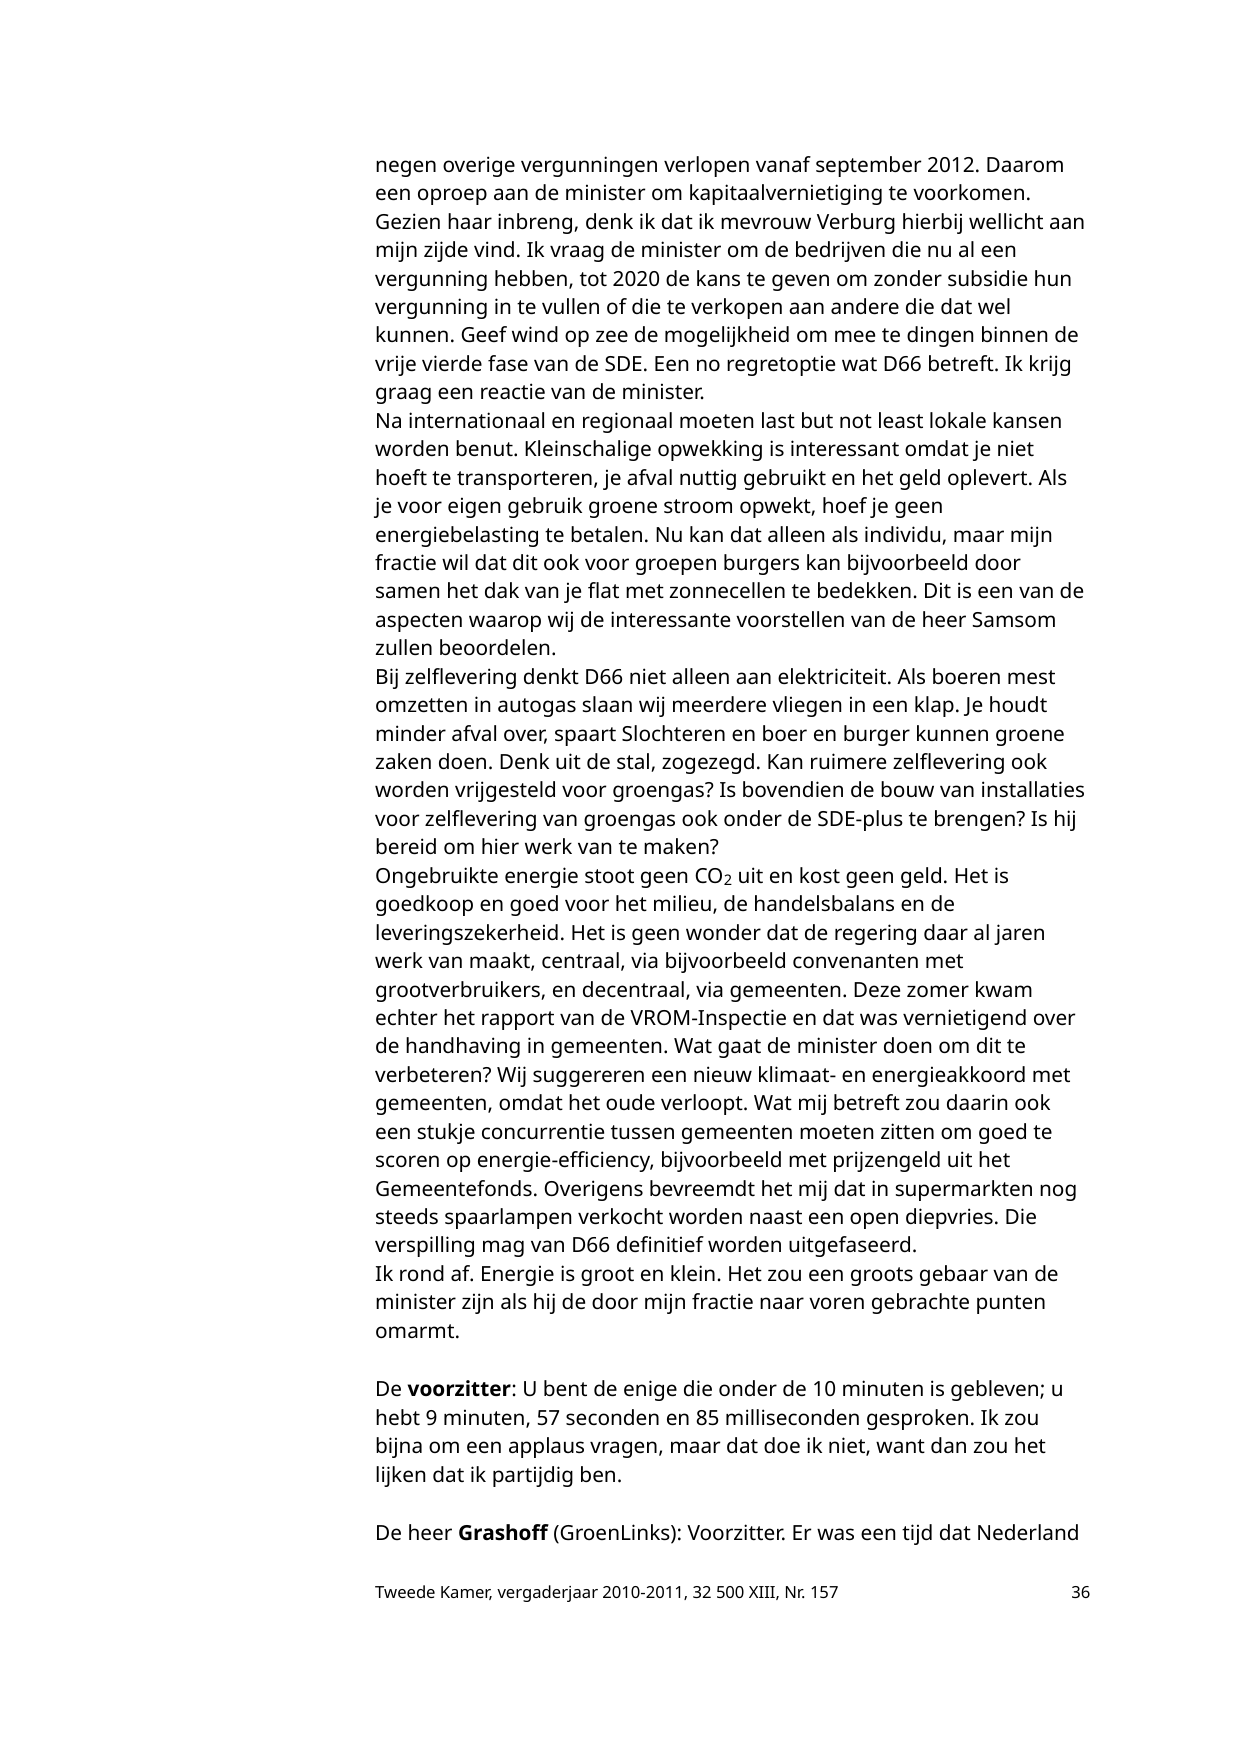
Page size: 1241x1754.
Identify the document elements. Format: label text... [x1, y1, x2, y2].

text De heer Grashoff (GroenLinks): Voorzitter. Er was een tijd dat Nederland [375, 1518, 1090, 1547]
text De voorzitter: U bent de enige die onder de 10 minuten is gebleven; u hebt 9 minuten, 57 seconden en 85 milliseconden gesproken. Ik zou bijna om een applaus vragen, maar dat doe ik niet, want dan zou het lijken dat ik partijdig ben. [375, 1374, 1090, 1488]
text Ongebruikte energie stoot geen CO2 uit en kost geen geld. Het is goedkoop en goed voor het milieu, de handelsbalans en de leveringszekerheid. Het is geen wonder dat de regering daar al jaren werk van maakt, centraal, via bijvoorbeeld convenanten met grootverbruikers, en decentraal, via gemeenten. Deze zomer kwam echter het rapport van de VROM-Inspectie en dat was vernietigend over de handhaving in gemeenten. Wat gaat de minister doen om dit te verbeteren? Wij suggereren een nieuw klimaat- en energieakkoord met gemeenten, omdat het oude verloopt. Wat mij betreft zou daarin ook een stukje concurrentie tussen gemeenten moeten zitten om goed te scoren op energie-efficiency, bijvoorbeeld met prijzengeld uit het Gemeentefonds. Overigens bevreemdt het mij dat in supermarkten nog steeds spaarlampen verkocht worden naast een open diepvries. Die verspilling mag van D66 definitief worden uitgefaseerd. [375, 861, 1090, 1259]
text Bij zelflevering denkt D66 niet alleen aan elektriciteit. Als boeren mest omzetten in autogas slaan wij meerdere vliegen in een klap. Je houdt minder afval over, spaart Slochteren en boer en burger kunnen groene zaken doen. Denk uit de stal, zogezegd. Kan ruimere zelflevering ook worden vrijgesteld voor groengas? Is bovendien de bouw van installaties voor zelflevering van groengas ook onder de SDE-plus te brengen? Is hij bereid om hier werk van te maken? [375, 662, 1090, 861]
text Ik rond af. Energie is groot en klein. Het zou een groots gebaar van de minister zijn als hij de door mijn fractie naar voren gebrachte punten omarmt. [375, 1259, 1090, 1344]
text negen overige vergunningen verlopen vanaf september 2012. Daarom een oproep aan de minister om kapitaalvernietiging te voorkomen. Gezien haar inbreng, denk ik dat ik mevrouw Verburg hierbij wellicht aan mijn zijde vind. Ik vraag de minister om de bedrijven die nu al een vergunning hebben, tot 2020 de kans te geven om zonder subsidie hun vergunning in te vullen of die te verkopen aan andere die dat wel kunnen. Geef wind op zee de mogelijkheid om mee te dingen binnen de vrije vierde fase van de SDE. Een no regretoptie wat D66 betreft. Ik krijg graag een reactie van de minister. [375, 150, 1090, 406]
text Na internationaal en regionaal moeten last but not least lokale kansen worden benut. Kleinschalige opwekking is interessant omdat je niet hoeft te transporteren, je afval nuttig gebruikt en het geld oplevert. Als je voor eigen gebruik groene stroom opwekt, hoef je geen energiebelasting te betalen. Nu kan dat alleen als individu, maar mijn fractie wil dat dit ook voor groepen burgers kan bijvoorbeeld door samen het dak van je flat met zonnecellen te bedekken. Dit is een van de aspecten waarop wij de interessante voorstellen van de heer Samsom zullen beoordelen. [375, 406, 1090, 662]
